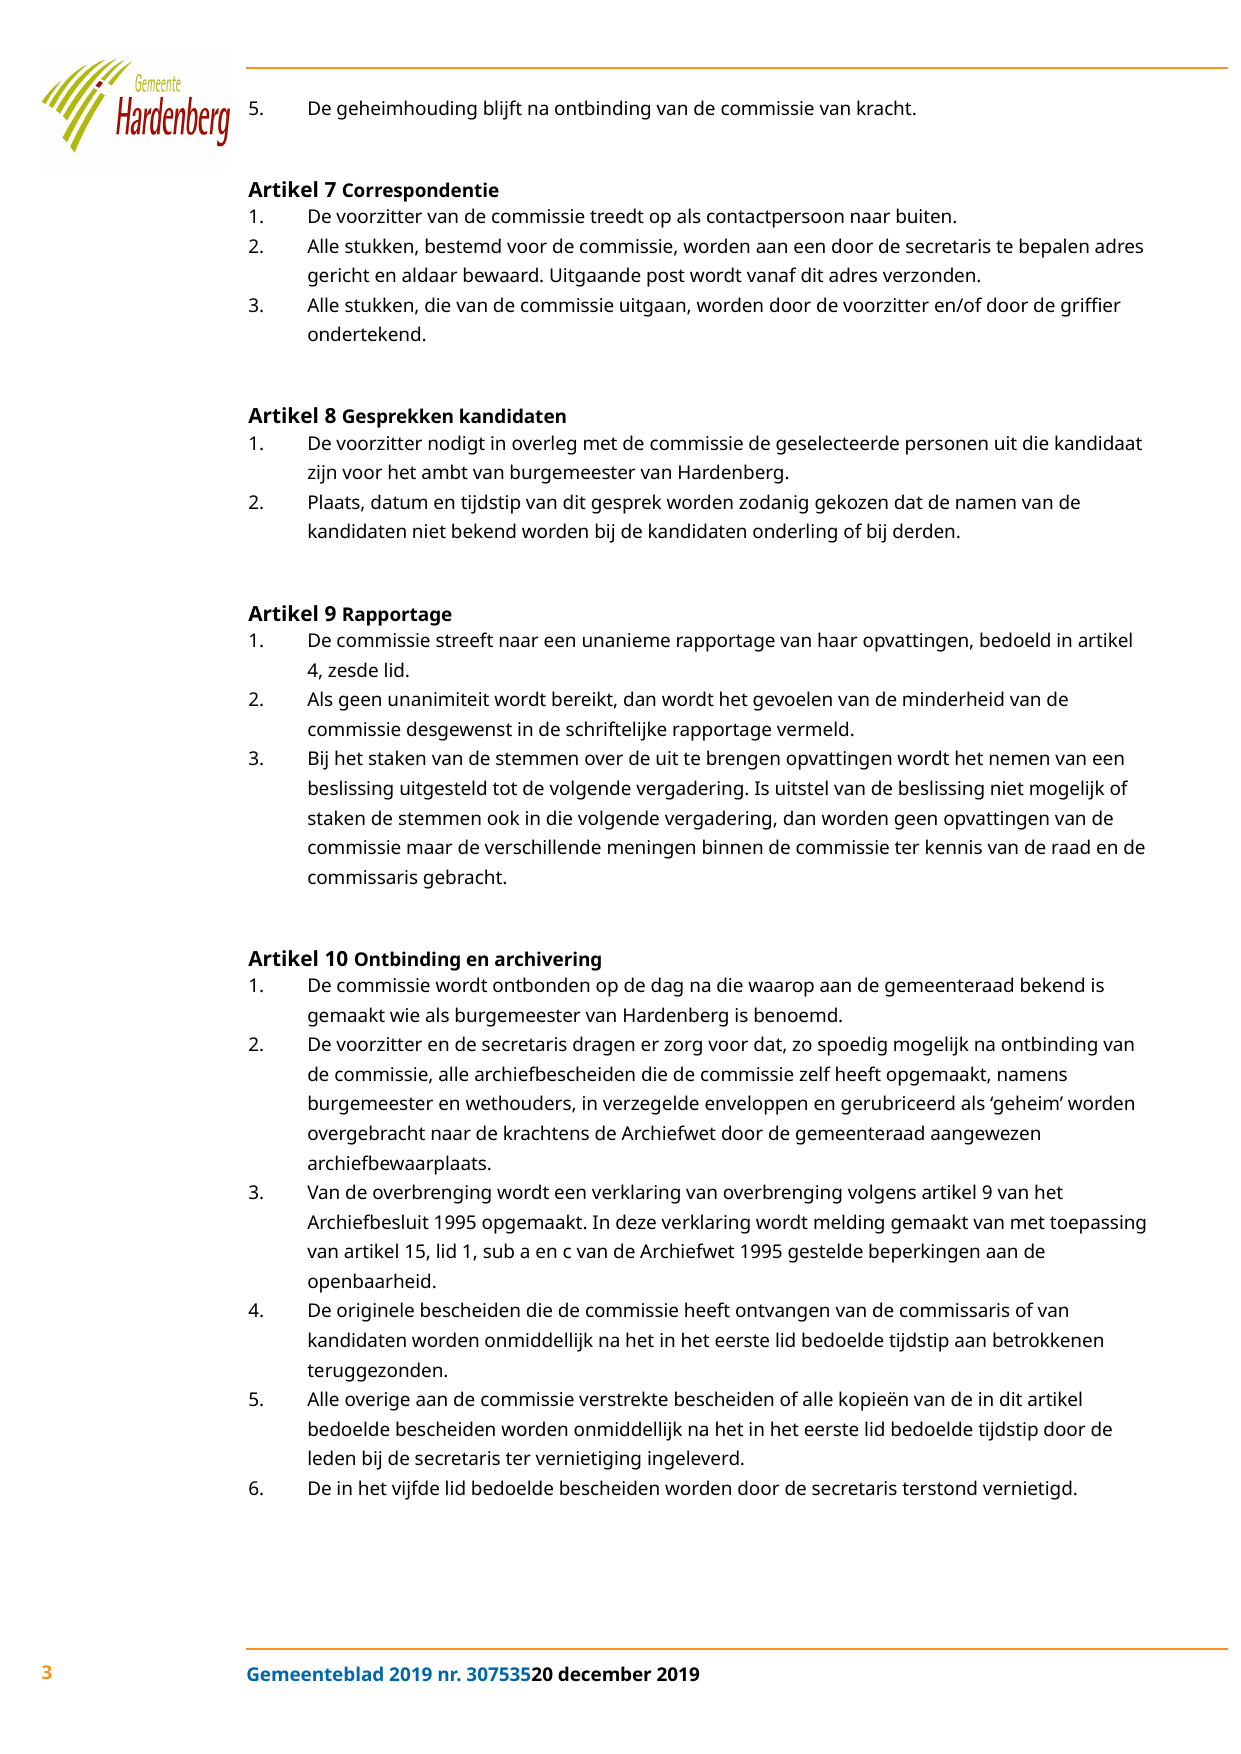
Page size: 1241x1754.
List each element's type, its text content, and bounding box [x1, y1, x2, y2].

list Alle stukken, bestemd voor de commissie, worden aan een door de secretaris te bepalen adres gericht en aldaar bewaard. Uitgaande post wordt vanaf dit adres verzonden. [248, 233, 1152, 288]
list De commissie wordt ontbonden op de dag na die waarop aan de gemeenteraad bekend is gemaakt wie als burgemeester van Hardenberg is benoemd. [248, 972, 1152, 1028]
list De voorzitter nodigt in overleg met de commissie de geselecteerde personen uit die kandidaat zijn voor het ambt van burgemeester van Hardenberg. [248, 430, 1152, 485]
list De voorzitter van de commissie treedt op als contactpersoon naar buiten. [248, 203, 1152, 229]
list De commissie streeft naar een unanieme rapportage van haar opvattingen, bedoeld in artikel 4, zesde lid. [248, 627, 1152, 682]
list Alle stukken, die van de commissie uitgaan, worden door de voorzitter en/of door de griffier ondertekend. [248, 292, 1152, 347]
list De voorzitter en de secretaris dragen er zorg voor dat, zo spoedig mogelijk na ontbinding van de commissie, alle archiefbescheiden die de commissie zelf heeft opgemaakt, namens burgemeester en wethouders, in verzegelde enveloppen en gerubriceerd als ‘geheim’ worden overgebracht naar de krachtens de Archiefwet door de gemeenteraad aangewezen archiefbewaarplaats. [248, 1031, 1152, 1176]
list De in het vijfde lid bedoelde bescheiden worden door de secretaris terstond vernietigd. [248, 1475, 1152, 1501]
list Van de overbrenging wordt een verklaring van overbrenging volgens artikel 9 van het Archiefbesluit 1995 opgemaakt. In deze verklaring wordt melding gemaakt van met toepassing van artikel 15, lid 1, sub a en c van de Archiefwet 1995 gestelde beperkingen aan de openbaarheid. [248, 1179, 1152, 1294]
text Artikel 8 Gesprekken kandidaten [248, 402, 1152, 430]
list Als geen unanimiteit wordt bereikt, dan wordt het gevoelen van de minderheid van de commissie desgewenst in de schriftelijke rapportage vermeld. [248, 686, 1152, 742]
list Alle overige aan de commissie verstrekte bescheiden of alle kopieën van de in dit artikel bedoelde bescheiden worden onmiddellijk na het in het eerste lid bedoelde tijdstip door de leden bij de secretaris ter vernietiging ingeleverd. [248, 1386, 1152, 1471]
text Artikel 7 Correspondentie [248, 175, 1152, 203]
list Bij het staken van de stemmen over de uit te brengen opvattingen wordt het nemen van een beslissing uitgesteld tot de volgende vergadering. Is uitstel van de beslissing niet mogelijk of staken de stemmen ook in die volgende vergadering, dan worden geen opvattingen van de commissie maar de verschillende meningen binnen de commissie ter kennis van de raad en de commissaris gebracht. [248, 746, 1152, 889]
picture [41, 47, 231, 172]
text Artikel 9 Rapportage [248, 599, 1152, 627]
list Plaats, datum en tijdstip van dit gesprek worden zodanig gekozen dat de namen van de kandidaten niet bekend worden bij de kandidaten onderling of bij derden. [248, 489, 1152, 544]
list De geheimhouding blijft na ontbinding van de commissie van kracht. [248, 95, 1152, 121]
list De originele bescheiden die de commissie heeft ontvangen van de commissaris of van kandidaten worden onmiddellijk na het in het eerste lid bedoelde tijdstip aan betrokkenen teruggezonden. [248, 1298, 1152, 1383]
text Artikel 10 Ontbinding en archivering [248, 944, 1152, 972]
